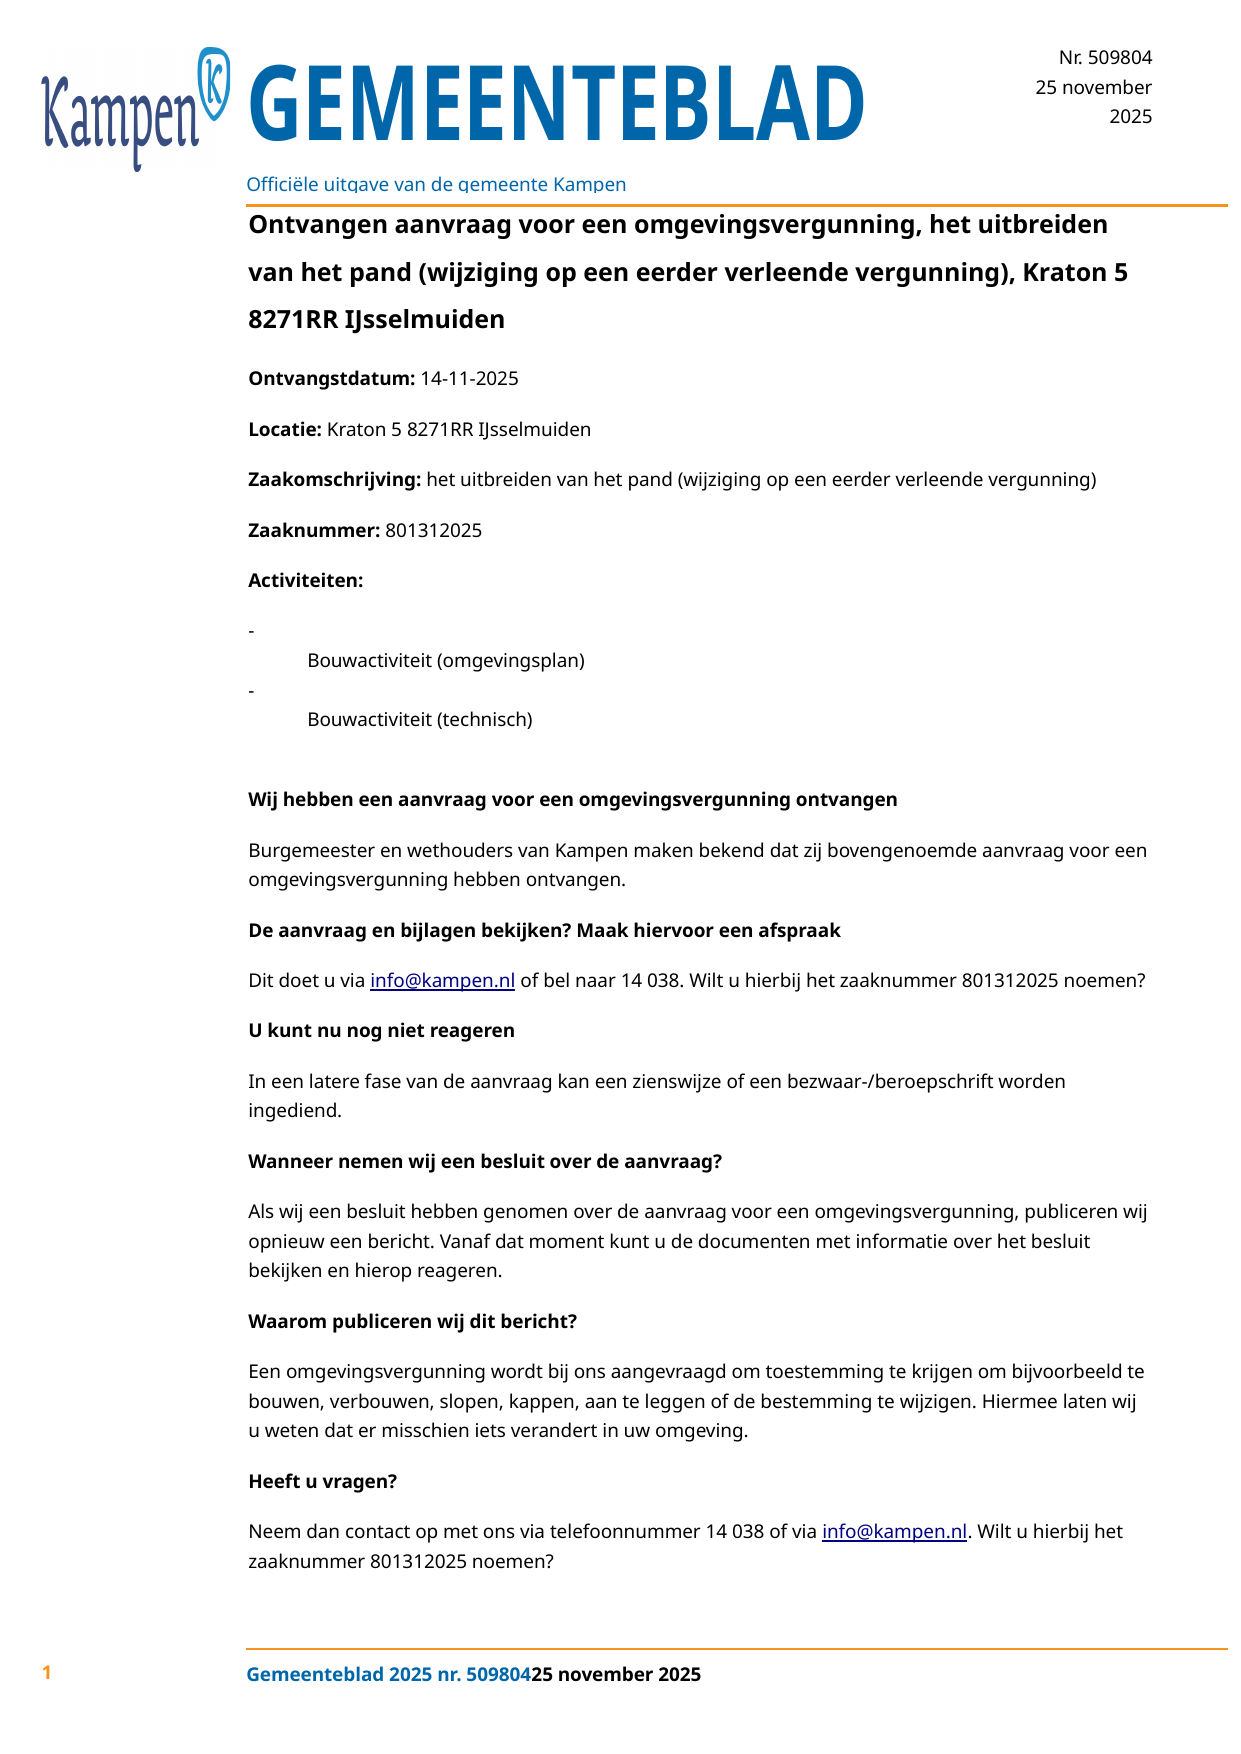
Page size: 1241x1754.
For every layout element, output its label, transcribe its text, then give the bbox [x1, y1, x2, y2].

text Ontvangstdatum: 14-11-2025 [248, 366, 1152, 391]
text Een omgevingsvergunning wordt bij ons aangevraagd om toestemming te krijgen om bijvoorbeeld te bouwen, verbouwen, slopen, kappen, aan te leggen of de bestemming te wijzigen. Hiermee laten wij u weten dat er misschien iets verandert in uw omgeving. [248, 1358, 1152, 1443]
text U kunt nu nog niet reageren [248, 1018, 1152, 1043]
picture [41, 47, 231, 172]
text Zaakomschrijving: het uitbreiden van het pand (wijziging op een eerder verleende vergunning) [248, 466, 1152, 492]
list Bouwactiviteit (omgevingsplan) [248, 647, 1152, 673]
text Wanneer nemen wij een besluit over de aanvraag? [248, 1148, 1152, 1174]
text In een latere fase van de aanvraag kan een zienswijze of een bezwaar-/beroepschrift worden ingediend. [248, 1068, 1152, 1123]
text Wij hebben een aanvraag voor een omgevingsvergunning ontvangen [248, 786, 1152, 812]
text Als wij een besluit hebben genomen over de aanvraag voor een omgevingsvergunning, publiceren wij opnieuw een bericht. Vanaf dat moment kunt u de documenten met informatie over het besluit bekijken en hierop reageren. [248, 1198, 1152, 1283]
text Activiteiten: [248, 567, 1152, 593]
text Locatie: Kraton 5 8271RR IJsselmuiden [248, 416, 1152, 442]
list Bouwactiviteit (technisch) [248, 706, 1152, 732]
text Waarom publiceren wij dit bericht? [248, 1308, 1152, 1334]
text De aanvraag en bijlagen bekijken? Maak hiervoor een afspraak [248, 917, 1152, 942]
text Neem dan contact op met ons via telefoonnummer 14 038 of via info@kampen.nl. Wilt u hierbij het zaaknummer 801312025 noemen? [248, 1518, 1152, 1574]
text Dit doet u via info@kampen.nl of bel naar 14 038. Wilt u hierbij het zaaknummer 801312025 noemen? [248, 967, 1152, 993]
text Ontvangen aanvraag voor een omgevingsvergunning, het uitbreiden van het pand (wijziging op een eerder verleende vergunning), Kraton 5 8271RR IJsselmuiden [248, 207, 1152, 336]
text Heeft u vragen? [248, 1468, 1152, 1494]
text Burgemeester en wethouders van Kampen maken bekend dat zij bovengenoemde aanvraag voor een omgevingsvergunning hebben ontvangen. [248, 837, 1152, 892]
text Zaaknummer: 801312025 [248, 517, 1152, 542]
